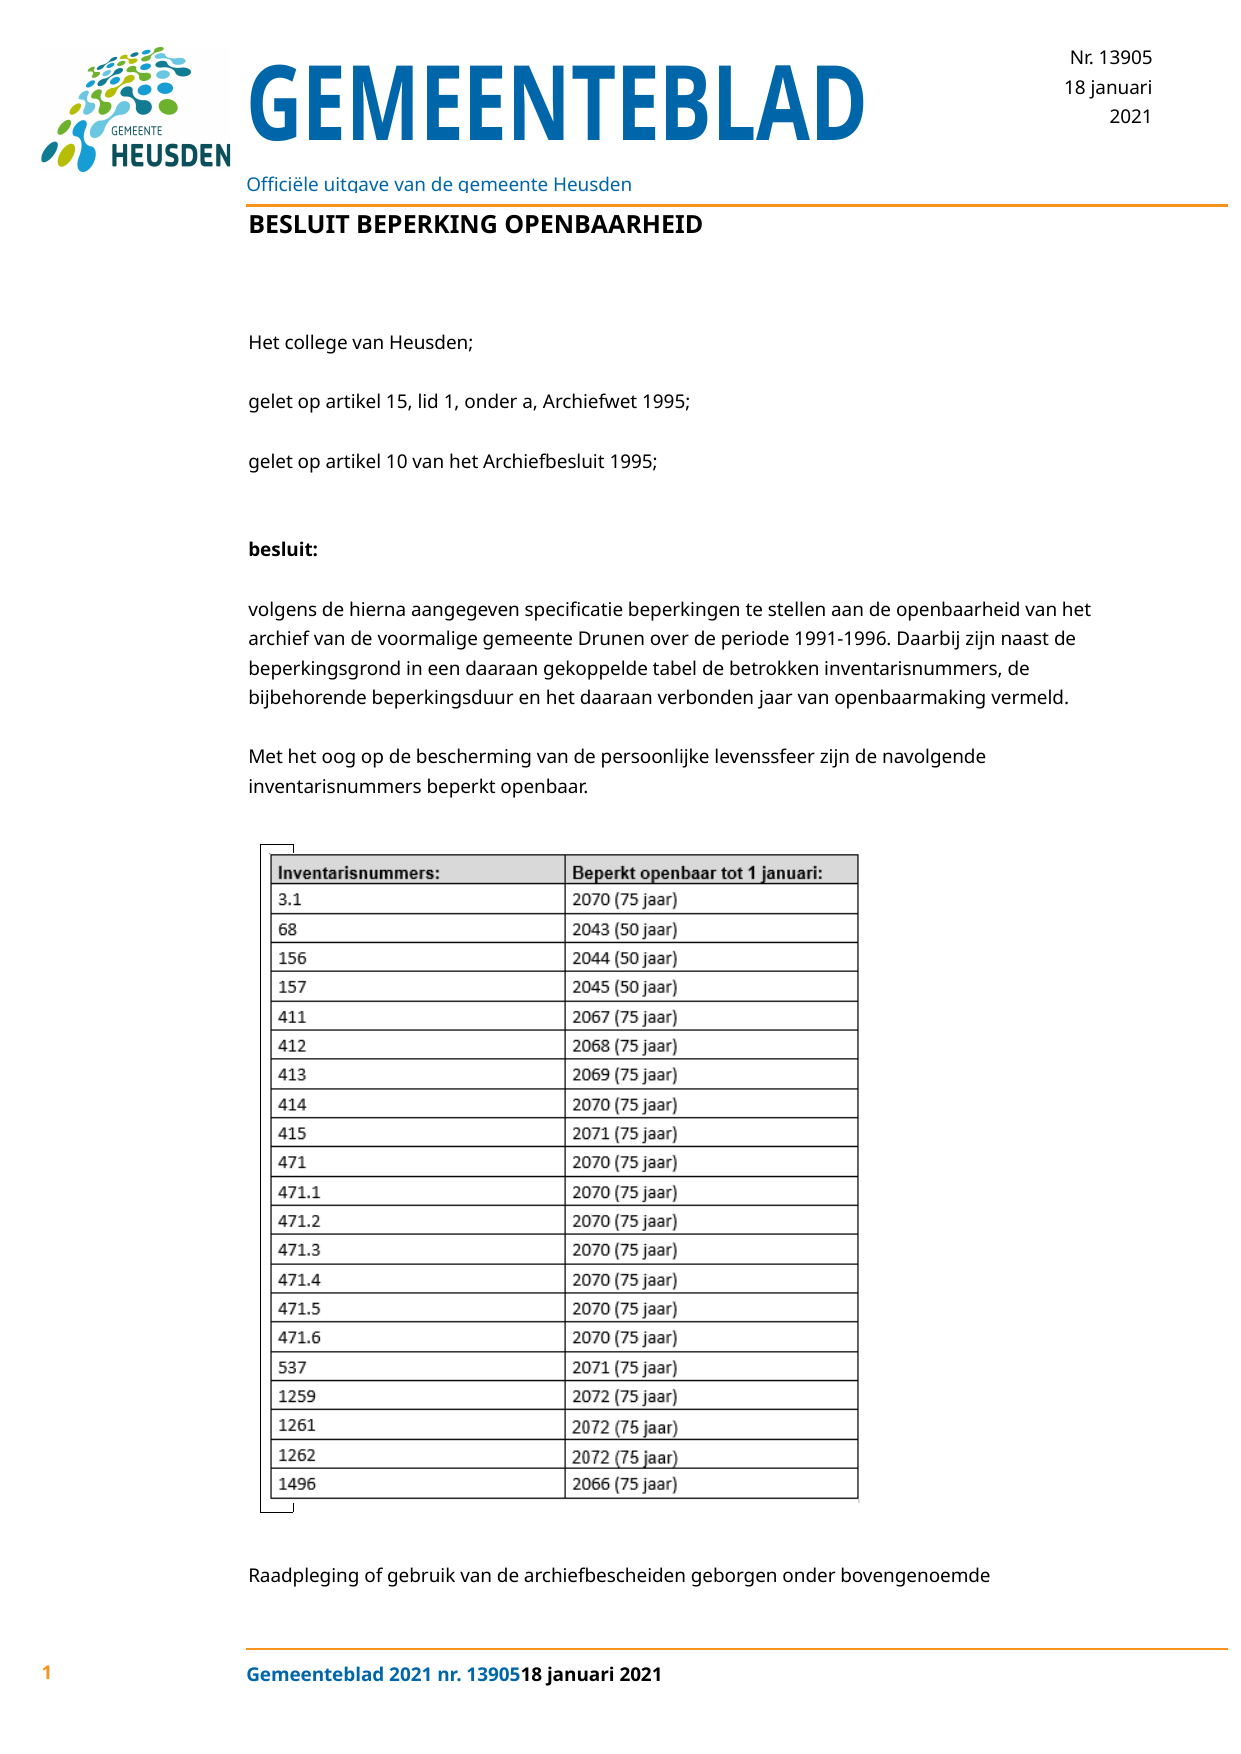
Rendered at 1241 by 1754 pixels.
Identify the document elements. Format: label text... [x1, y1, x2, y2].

text BESLUIT BEPERKING OPENBAARHEID [248, 207, 1152, 241]
text Raadpleging of gebruik van de archiefbescheiden geborgen onder bovengenoemde [248, 1563, 1152, 1588]
text gelet op artikel 10 van het Archiefbesluit 1995; [248, 448, 1152, 473]
text volgens de hierna aangegeven specificatie beperkingen te stellen aan de openbaarheid van het archief van de voormalige gemeente Drunen over de periode 1991-1996. Daarbij zijn naast de beperkingsgrond in een daaraan gekoppelde tabel de betrokken inventarisnummers, de bijbehorende beperkingsduur en het daaraan verbonden jaar van openbaarmaking vermeld. [248, 596, 1152, 710]
text Met het oog op de bescherming van de persoonlijke levenssfeer zijn de navolgende inventarisnummers beperkt openbaar. [248, 744, 1152, 799]
text gelet op artikel 15, lid 1, onder a, Archiefwet 1995; [248, 389, 1152, 414]
text besluit: [248, 537, 1152, 562]
text Het college van Heusden; [248, 329, 1152, 355]
picture [268, 853, 860, 1503]
picture [41, 47, 231, 172]
